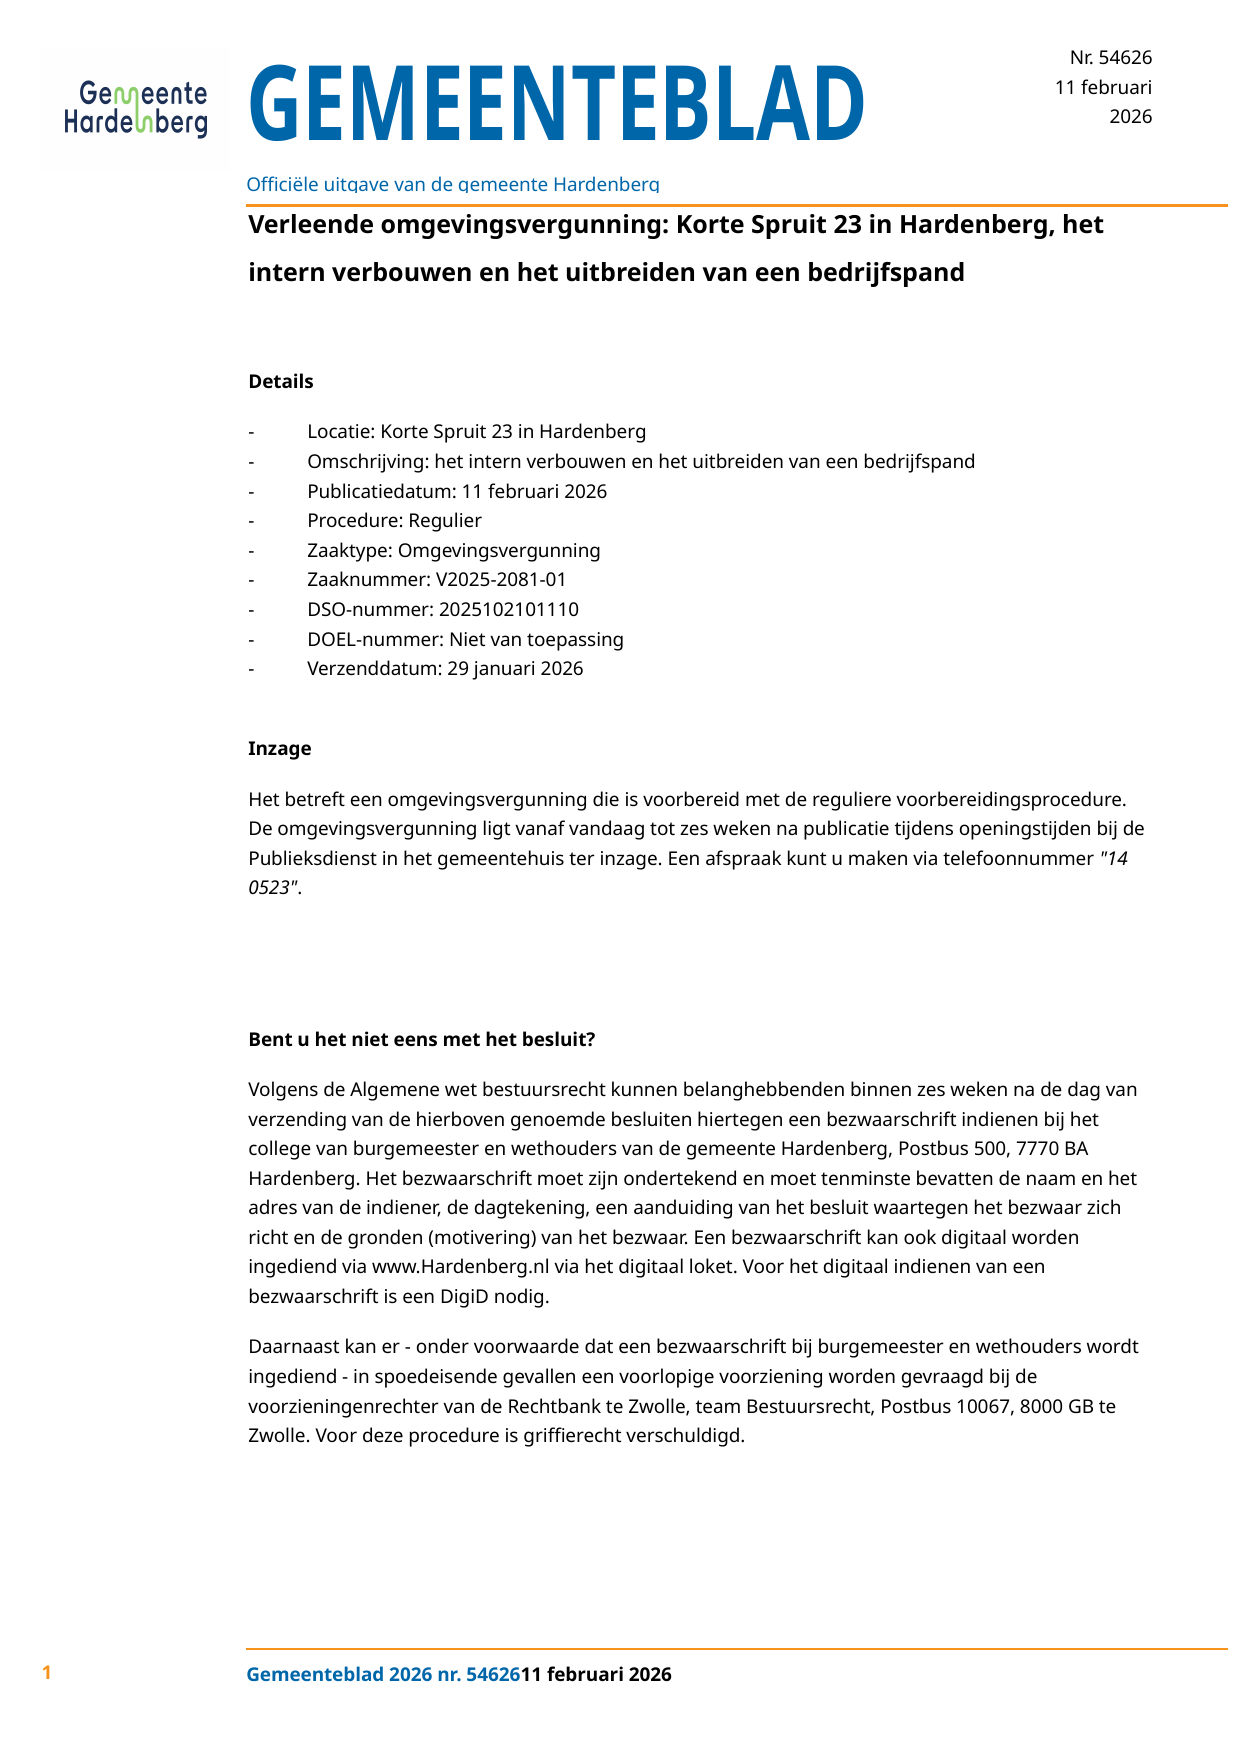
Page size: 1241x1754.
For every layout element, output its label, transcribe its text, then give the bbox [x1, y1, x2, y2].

list DSO-nummer: 2025102101110 [248, 596, 1152, 622]
text Volgens de Algemene wet bestuursrecht kunnen belanghebbenden binnen zes weken na de dag van verzending van de hierboven genoemde besluiten hiertegen een bezwaarschrift indienen bij het college van burgemeester en wethouders van de gemeente Hardenberg, Postbus 500, 7770 BA Hardenberg. Het bezwaarschrift moet zijn ondertekend en moet tenminste bevatten de naam en het adres van de indiener, de dagtekening, een aanduiding van het besluit waartegen het bezwaar zich richt en de gronden (motivering) van het bezwaar. Een bezwaarschrift kan ook digitaal worden ingediend via www.Hardenberg.nl via het digitaal loket. Voor het digitaal indienen van een bezwaarschrift is een DigiD nodig. [248, 1076, 1152, 1309]
text Details [248, 368, 1152, 394]
text Inzage [248, 735, 1152, 761]
text Het betreft een omgevingsvergunning die is voorbereid met de reguliere voorbereidingsprocedure. De omgevingsvergunning ligt vanaf vandaag tot zes weken na publicatie tijdens openingstijden bij de Publieksdienst in het gemeentehuis ter inzage. Een afspraak kunt u maken via telefoonnummer "14 0523". [248, 786, 1152, 900]
text Verleende omgevingsvergunning: Korte Spruit 23 in Hardenberg, het intern verbouwen en het uitbreiden van een bedrijfspand [248, 207, 1152, 288]
text Bent u het niet eens met het besluit? [248, 1026, 1152, 1052]
picture [41, 47, 231, 172]
list Zaaktype: Omgevingsvergunning [248, 537, 1152, 563]
list Zaaknummer: V2025-2081-01 [248, 567, 1152, 592]
text Daarnaast kan er - onder voorwaarde dat een bezwaarschrift bij burgemeester en wethouders wordt ingediend - in spoedeisende gevallen een voorlopige voorziening worden gevraagd bij de voorzieningenrechter van de Rechtbank te Zwolle, team Bestuursrecht, Postbus 10067, 8000 GB te Zwolle. Voor deze procedure is griffierecht verschuldigd. [248, 1334, 1152, 1448]
list Omschrijving: het intern verbouwen en het uitbreiden van een bedrijfspand [248, 448, 1152, 474]
list Procedure: Regulier [248, 507, 1152, 533]
list Publicatiedatum: 11 februari 2026 [248, 478, 1152, 504]
list Verzenddatum: 29 januari 2026 [248, 655, 1152, 681]
list DOEL-nummer: Niet van toepassing [248, 626, 1152, 652]
list Locatie: Korte Spruit 23 in Hardenberg [248, 419, 1152, 444]
